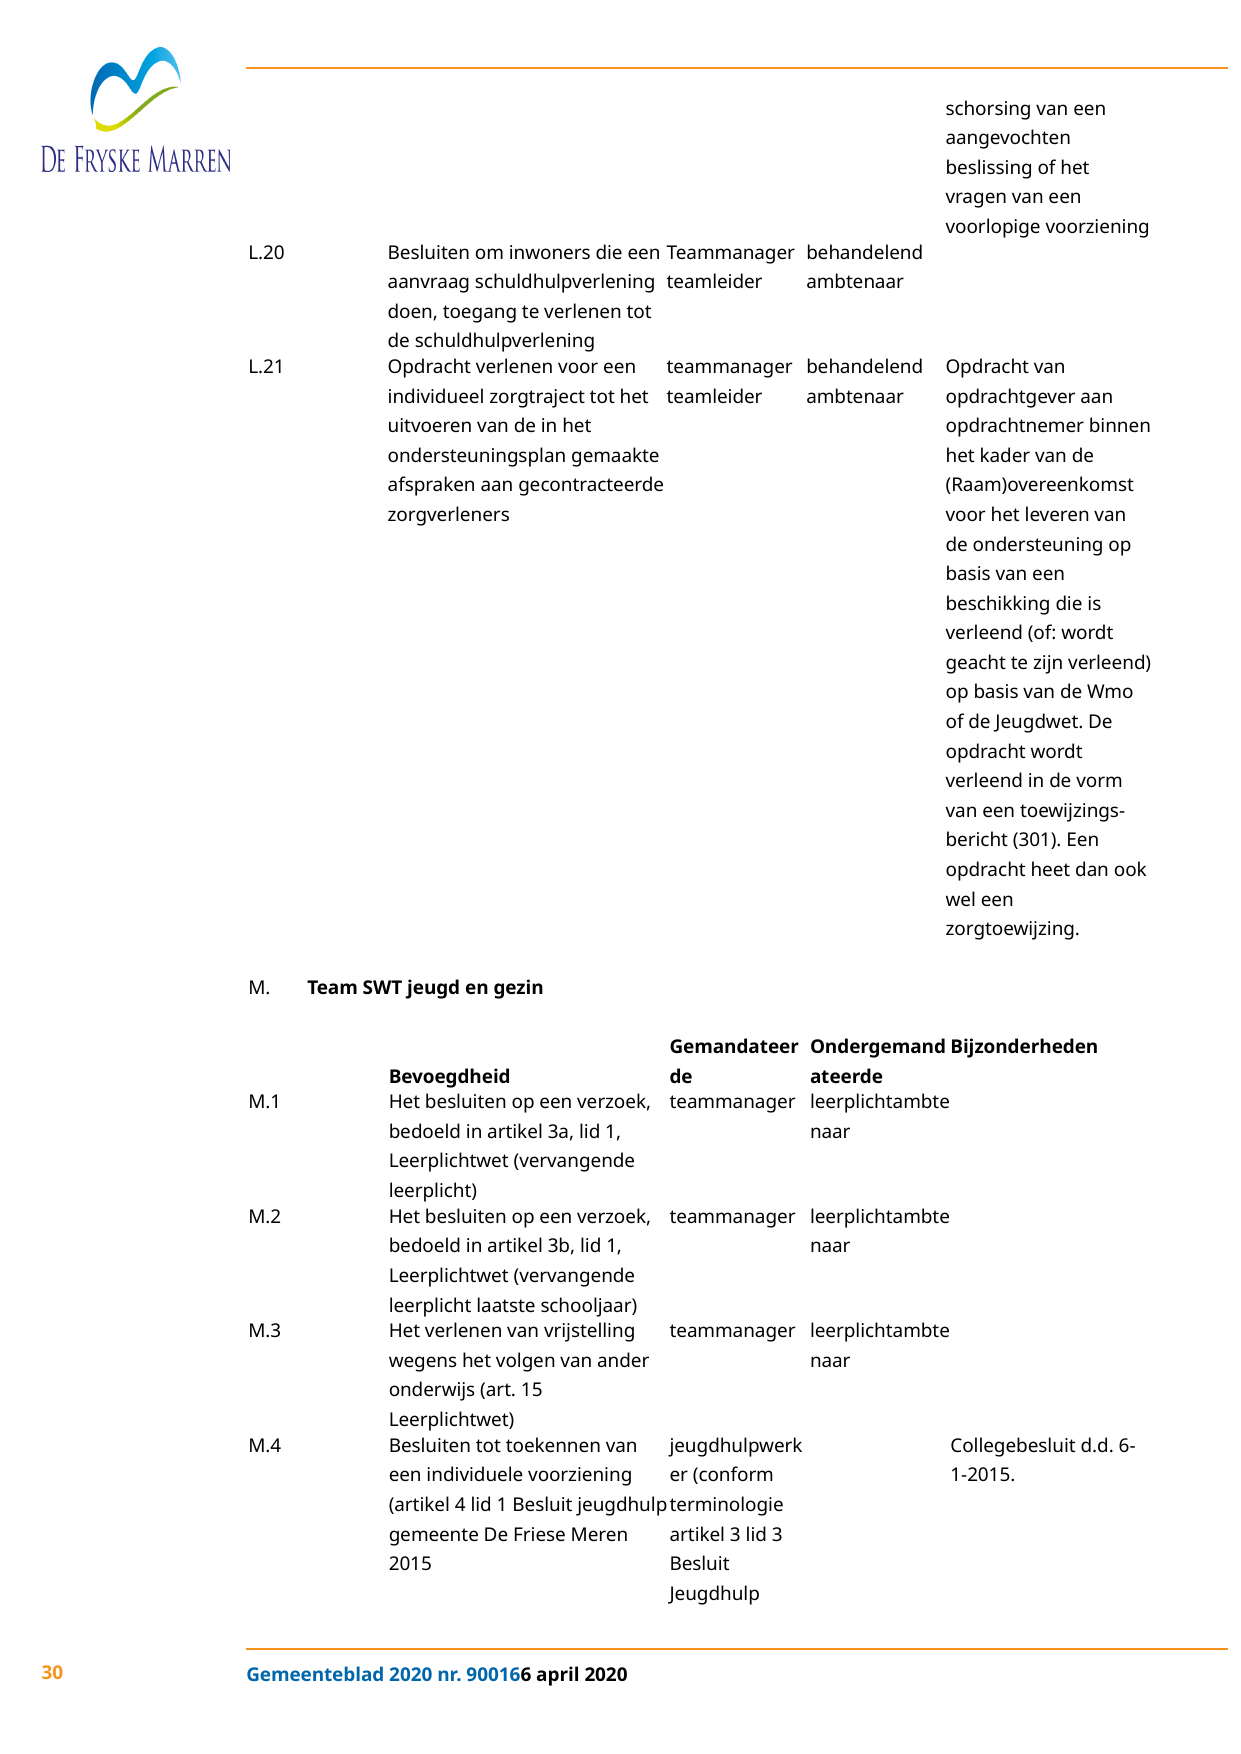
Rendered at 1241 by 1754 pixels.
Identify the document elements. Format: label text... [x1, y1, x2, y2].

table_cell leerplichtambtenaar [810, 1203, 950, 1317]
table_cell [810, 1432, 950, 1606]
table_cell Opdracht van opdrachtgever aan opdrachtnemer binnen het kader van de (Raam)overeenkomst voor het leveren van de ondersteuning op basis van een beschikking die is verleend (of: wordt geacht te zijn verleend) op basis van de Wmo of de Jeugdwet. De opdracht wordt verleend in de vorm van een toewijzings-bericht (301). Een opdracht heet dan ook wel een zorgtoewijzing. [945, 353, 1152, 941]
table_cell Opdracht verlenen voor een individueel zorgtraject tot het uitvoeren van de in het ondersteuningsplan gemaakte afspraken aan gecontracteerde zorgverleners [388, 353, 666, 941]
table_header Bijzonderheden [950, 1033, 1152, 1088]
table_cell L.21 [248, 353, 387, 941]
table_cell M.4 [248, 1432, 388, 1606]
table_header Ondergemandateerde [810, 1033, 950, 1088]
table_cell behandelend ambtenaar [806, 353, 945, 941]
table_cell teammanager [669, 1089, 810, 1203]
table_cell M.3 [248, 1318, 388, 1432]
table_cell teammanager [669, 1203, 810, 1317]
table_cell [388, 95, 666, 239]
table_cell teammanager [669, 1318, 810, 1432]
table_cell [950, 1318, 1152, 1432]
table_cell leerplichtambtenaar [810, 1318, 950, 1432]
table_cell [950, 1203, 1152, 1317]
table_cell Teammanager teamleider [666, 239, 806, 353]
table_cell [945, 239, 1152, 353]
picture [41, 47, 231, 172]
list Team SWT jeugd en gezin [248, 974, 1152, 1000]
table_cell Het besluiten op een verzoek, bedoeld in artikel 3b, lid 1, Leerplichtwet (vervangende leerplicht laatste schooljaar) [389, 1203, 669, 1317]
table_cell Het verlenen van vrijstelling wegens het volgen van ander onderwijs (art. 15 Leerplichtwet) [389, 1318, 669, 1432]
table_cell Collegebesluit d.d. 6-1-2015. [950, 1432, 1152, 1606]
table_cell M.2 [248, 1203, 388, 1317]
table_cell Het besluiten op een verzoek, bedoeld in artikel 3a, lid 1, Leerplichtwet (vervangende leerplicht) [389, 1089, 669, 1203]
table_cell behandelend ambtenaar [806, 239, 945, 353]
table_cell leerplichtambtenaar [810, 1089, 950, 1203]
table_cell [950, 1089, 1152, 1203]
table_cell L.20 [248, 239, 387, 353]
table_header Gemandateerde [669, 1033, 810, 1088]
table_cell schorsing van een aangevochten beslissing of het vragen van een voorlopige voorziening [945, 95, 1152, 239]
table_cell M.1 [248, 1089, 388, 1203]
table_cell Besluiten om inwoners die een aanvraag schuldhulpverlening doen, toegang te verlenen tot de schuldhulpverlening [388, 239, 666, 353]
table_header [248, 1033, 388, 1088]
table_cell teammanager teamleider [666, 353, 806, 941]
table_cell jeugdhulpwerker (conform terminologie artikel 3 lid 3 Besluit Jeugdhulp [669, 1432, 810, 1606]
table_cell [666, 95, 806, 239]
table_cell [248, 95, 387, 239]
table_cell [806, 95, 945, 239]
table_cell Besluiten tot toekennen van een individuele voorziening (artikel 4 lid 1 Besluit jeugdhulp gemeente De Friese Meren 2015 [389, 1432, 669, 1606]
table_header Bevoegdheid [389, 1033, 669, 1088]
